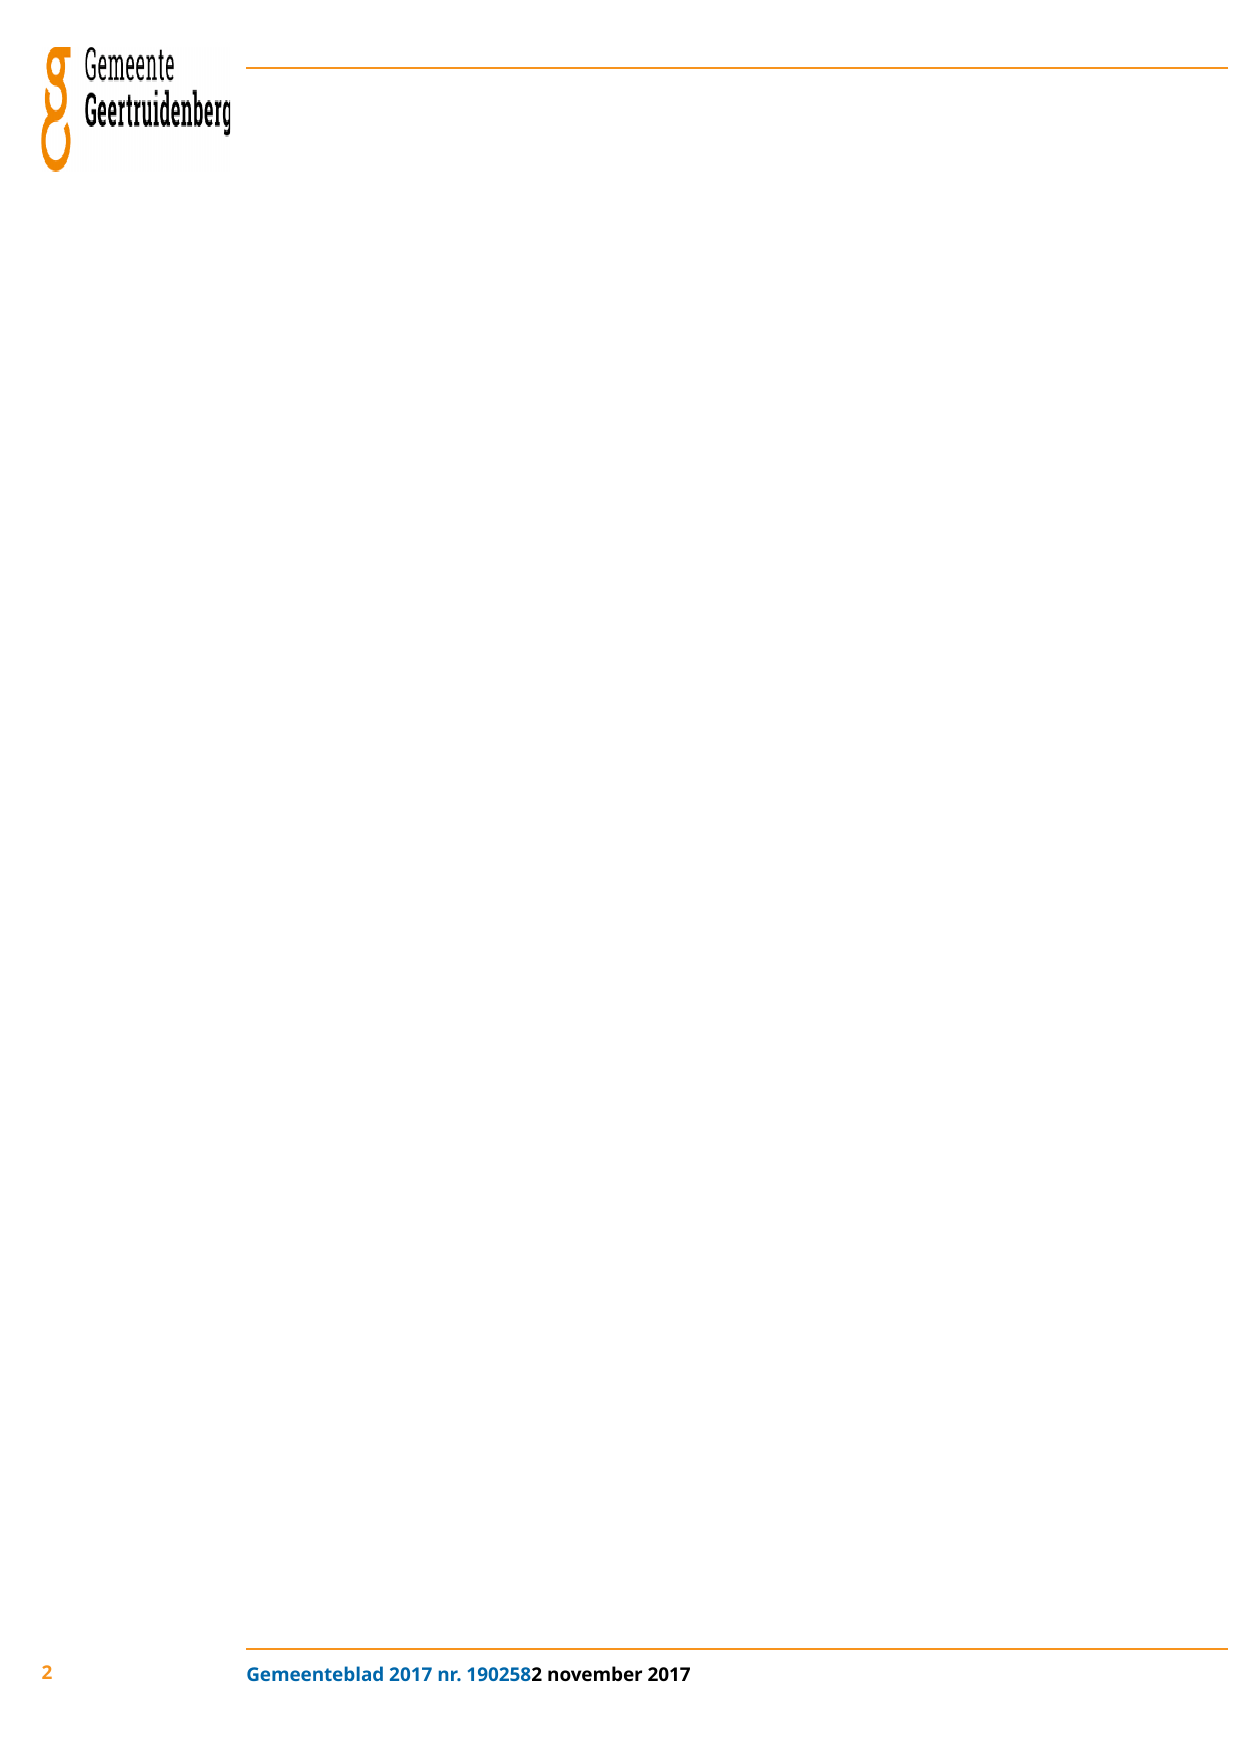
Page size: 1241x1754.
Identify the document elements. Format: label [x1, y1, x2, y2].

picture [41, 47, 231, 172]
